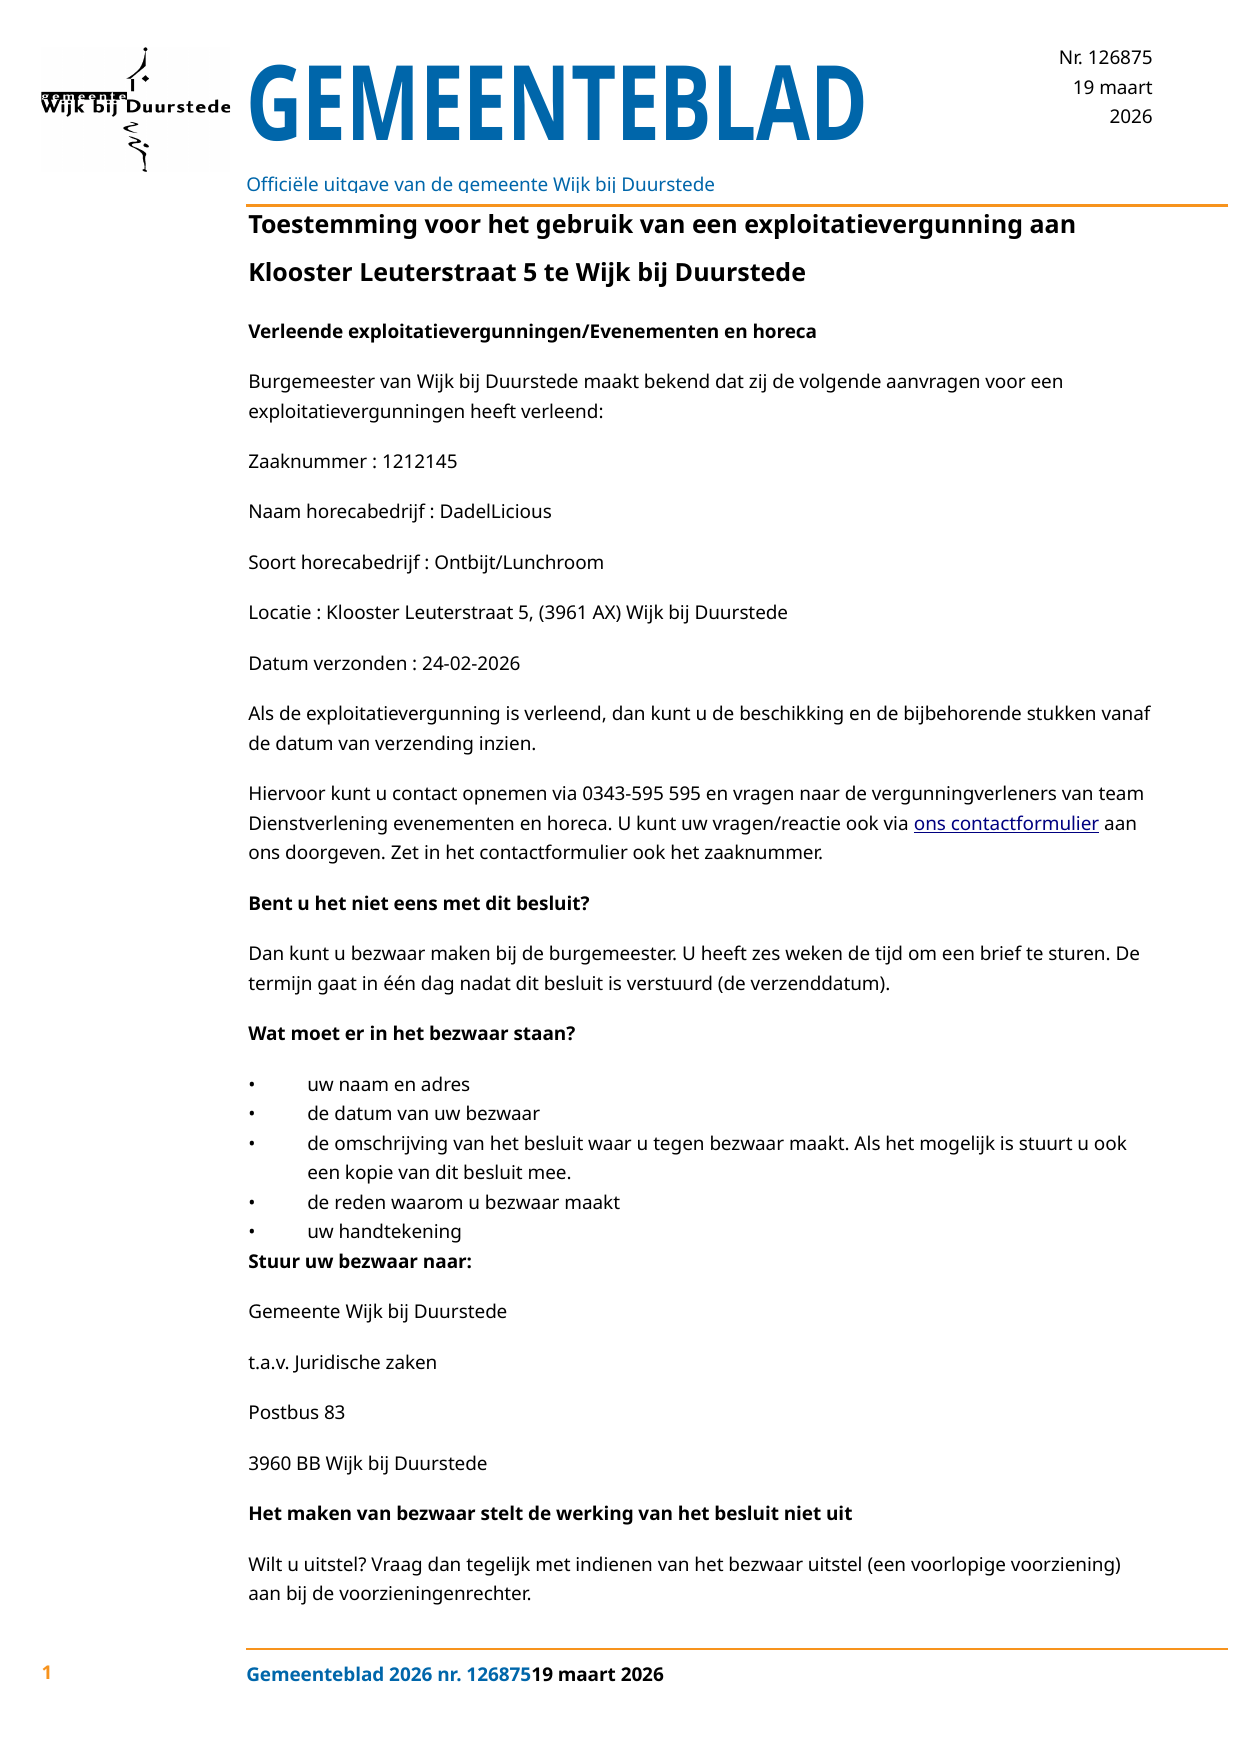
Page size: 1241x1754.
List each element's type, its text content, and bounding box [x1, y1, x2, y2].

picture [41, 47, 231, 172]
text Soort horecabedrijf : Ontbijt/Lunchroom [248, 549, 1152, 575]
text Stuur uw bezwaar naar: [248, 1248, 1152, 1274]
text Datum verzonden : 24-02-2026 [248, 650, 1152, 676]
text Bent u het niet eens met dit besluit? [248, 890, 1152, 916]
list de datum van uw bezwaar [248, 1100, 1152, 1126]
text Dan kunt u bezwaar maken bij de burgemeester. U heeft zes weken de tijd om een brief te sturen. De termijn gaat in één dag nadat dit besluit is verstuurd (de verzenddatum). [248, 940, 1152, 996]
text Naam horecabedrijf : DadelLicious [248, 499, 1152, 524]
text Het maken van bezwaar stelt de werking van het besluit niet uit [248, 1500, 1152, 1526]
text Hiervoor kunt u contact opnemen via 0343-595 595 en vragen naar de vergunningverleners van team Dienstverlening evenementen en horeca. U kunt uw vragen/reactie ook via ons contactformulier aan ons doorgeven. Zet in het contactformulier ook het zaaknummer. [248, 780, 1152, 865]
text Zaaknummer : 1212145 [248, 448, 1152, 474]
text Toestemming voor het gebruik van een exploitatievergunning aan Klooster Leuterstraat 5 te Wijk bij Duurstede [248, 207, 1152, 288]
text t.a.v. Juridische zaken [248, 1349, 1152, 1375]
list uw naam en adres [248, 1071, 1152, 1097]
text Wat moet er in het bezwaar staan? [248, 1020, 1152, 1046]
text Gemeente Wijk bij Duurstede [248, 1299, 1152, 1324]
text Burgemeester van Wijk bij Duurstede maakt bekend dat zij de volgende aanvragen voor een exploitatievergunningen heeft verleend: [248, 368, 1152, 424]
list uw handtekening [248, 1219, 1152, 1244]
list de reden waarom u bezwaar maakt [248, 1189, 1152, 1215]
text Wilt u uitstel? Vraag dan tegelijk met indienen van het bezwaar uitstel (een voorlopige voorziening) aan bij de voorzieningenrechter. [248, 1551, 1152, 1606]
text Postbus 83 [248, 1399, 1152, 1425]
text Verleende exploitatievergunningen/Evenementen en horeca [248, 318, 1152, 344]
text Locatie : Klooster Leuterstraat 5, (3961 AX) Wijk bij Duurstede [248, 599, 1152, 625]
list de omschrijving van het besluit waar u tegen bezwaar maakt. Als het mogelijk is stuurt u ook een kopie van dit besluit mee. [248, 1130, 1152, 1185]
text Als de exploitatievergunning is verleend, dan kunt u de beschikking en de bijbehorende stukken vanaf de datum van verzending inzien. [248, 700, 1152, 756]
text 3960 BB Wijk bij Duurstede [248, 1450, 1152, 1476]
